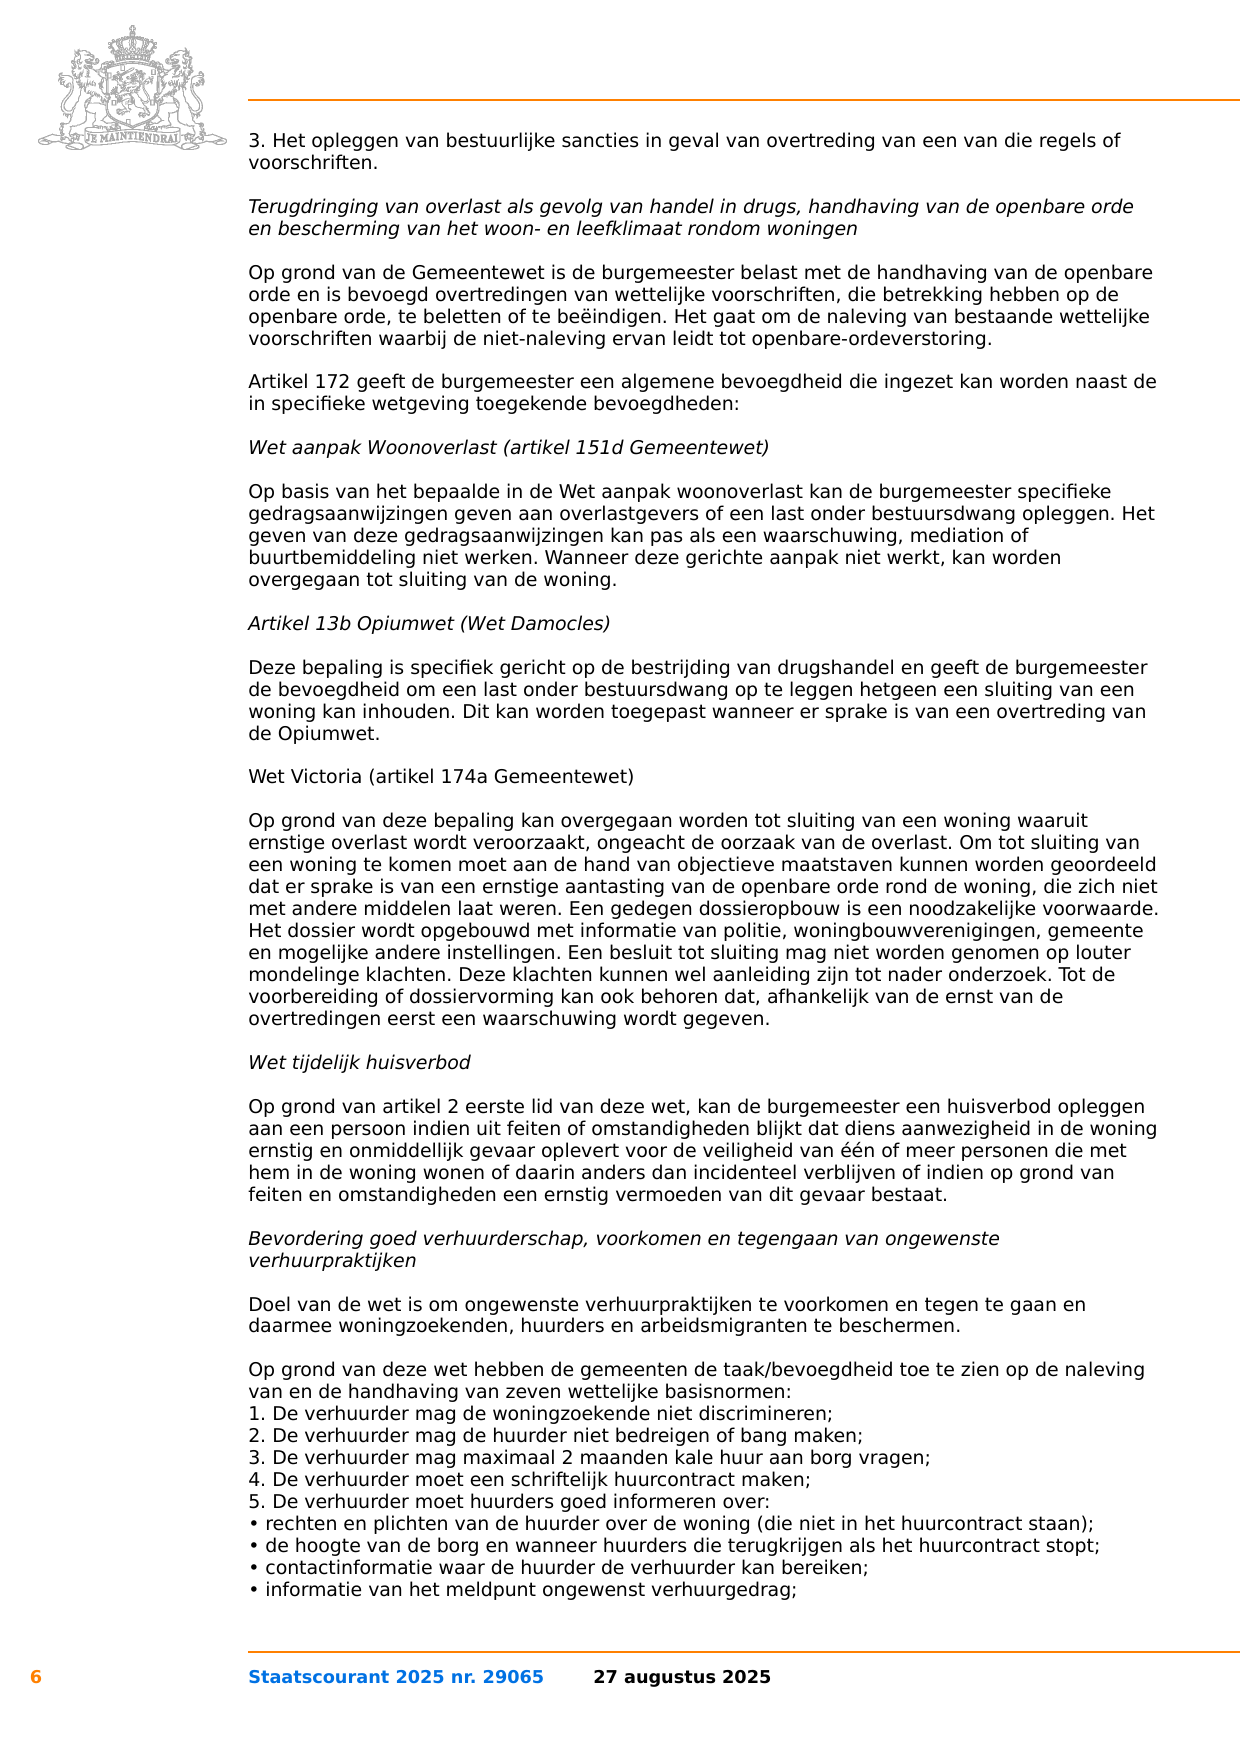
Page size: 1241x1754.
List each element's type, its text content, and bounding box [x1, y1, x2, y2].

text • informatie van het meldpunt ongewenst verhuurgedrag; [248, 1579, 1163, 1601]
text Deze bepaling is specifiek gericht op de bestrijding van drugshandel en geeft de burgemeester de bevoegdheid om een last onder bestuursdwang op te leggen hetgeen een sluiting van een woning kan inhouden. Dit kan worden toegepast wanneer er sprake is van een overtreding van de Opiumwet. [248, 657, 1163, 744]
picture [38, 25, 227, 150]
text Wet Victoria (artikel 174a Gemeentewet) [248, 766, 1163, 788]
text 2. De verhuurder mag de huurder niet bedreigen of bang maken; [248, 1425, 1163, 1447]
subtitle Artikel 13b Opiumwet (Wet Damocles) [248, 613, 1163, 635]
text 1. De verhuurder mag de woningzoekende niet discrimineren; [248, 1403, 1163, 1425]
subtitle Wet tijdelijk huisverbod [248, 1052, 1163, 1074]
text Op basis van het bepaalde in de Wet aanpak woonoverlast kan de burgemeester specifieke gedragsaanwijzingen geven aan overlastgevers of een last onder bestuursdwang opleggen. Het geven van deze gedragsaanwijzingen kan pas als een waarschuwing, mediation of buurtbemiddeling niet werken. Wanneer deze gerichte aanpak niet werkt, kan worden overgegaan tot sluiting van de woning. [248, 481, 1163, 591]
subtitle Bevordering goed verhuurderschap, voorkomen en tegengaan van ongewenste verhuurpraktijken [248, 1228, 1163, 1272]
text Artikel 172 geeft de burgemeester een algemene bevoegdheid die ingezet kan worden naast de in specifieke wetgeving toegekende bevoegdheden: [248, 371, 1163, 415]
text 4. De verhuurder moet een schriftelijk huurcontract maken; [248, 1469, 1163, 1491]
text Op grond van artikel 2 eerste lid van deze wet, kan de burgemeester een huisverbod opleggen aan een persoon indien uit feiten of omstandigheden blijkt dat diens aanwezigheid in de woning ernstig en onmiddellijk gevaar oplevert voor de veiligheid van één of meer personen die met hem in de woning wonen of daarin anders dan incidenteel verblijven of indien op grond van feiten en omstandigheden een ernstig vermoeden van dit gevaar bestaat. [248, 1096, 1163, 1206]
text 3. Het opleggen van bestuurlijke sancties in geval van overtreding van een van die regels of voorschriften. [248, 130, 1163, 174]
subtitle Terugdringing van overlast als gevolg van handel in drugs, handhaving van de openbare orde en bescherming van het woon- en leefklimaat rondom woningen [248, 196, 1163, 240]
text Op grond van de Gemeentewet is de burgemeester belast met de handhaving van de openbare orde en is bevoegd overtredingen van wettelijke voorschriften, die betrekking hebben op de openbare orde, te beletten of te beëindigen. Het gaat om de naleving van bestaande wettelijke voorschriften waarbij de niet-naleving ervan leidt tot openbare-ordeverstoring. [248, 262, 1163, 349]
text 3. De verhuurder mag maximaal 2 maanden kale huur aan borg vragen; [248, 1447, 1163, 1469]
text • contactinformatie waar de huurder de verhuurder kan bereiken; [248, 1557, 1163, 1579]
text Op grond van deze wet hebben de gemeenten de taak/bevoegdheid toe te zien op de naleving van en de handhaving van zeven wettelijke basisnormen: [248, 1359, 1163, 1403]
text • de hoogte van de borg en wanneer huurders die terugkrijgen als het huurcontract stopt; [248, 1535, 1163, 1557]
text Op grond van deze bepaling kan overgegaan worden tot sluiting van een woning waaruit ernstige overlast wordt veroorzaakt, ongeacht de oorzaak van de overlast. Om tot sluiting van een woning te komen moet aan de hand van objectieve maatstaven kunnen worden geoordeeld dat er sprake is van een ernstige aantasting van de openbare orde rond de woning, die zich niet met andere middelen laat weren. Een gedegen dossieropbouw is een noodzakelijke voorwaarde. Het dossier wordt opgebouwd met informatie van politie, woningbouwverenigingen, gemeente en mogelijke andere instellingen. Een besluit tot sluiting mag niet worden genomen op louter mondelinge klachten. Deze klachten kunnen wel aanleiding zijn tot nader onderzoek. Tot de voorbereiding of dossiervorming kan ook behoren dat, afhankelijk van de ernst van de overtredingen eerst een waarschuwing wordt gegeven. [248, 810, 1163, 1030]
subtitle Wet aanpak Woonoverlast (artikel 151d Gemeentewet) [248, 437, 1163, 459]
text 5. De verhuurder moet huurders goed informeren over: [248, 1491, 1163, 1513]
text Doel van de wet is om ongewenste verhuurpraktijken te voorkomen en tegen te gaan en daarmee woningzoekenden, huurders en arbeidsmigranten te beschermen. [248, 1293, 1163, 1337]
text • rechten en plichten van de huurder over de woning (die niet in het huurcontract staan); [248, 1513, 1163, 1535]
